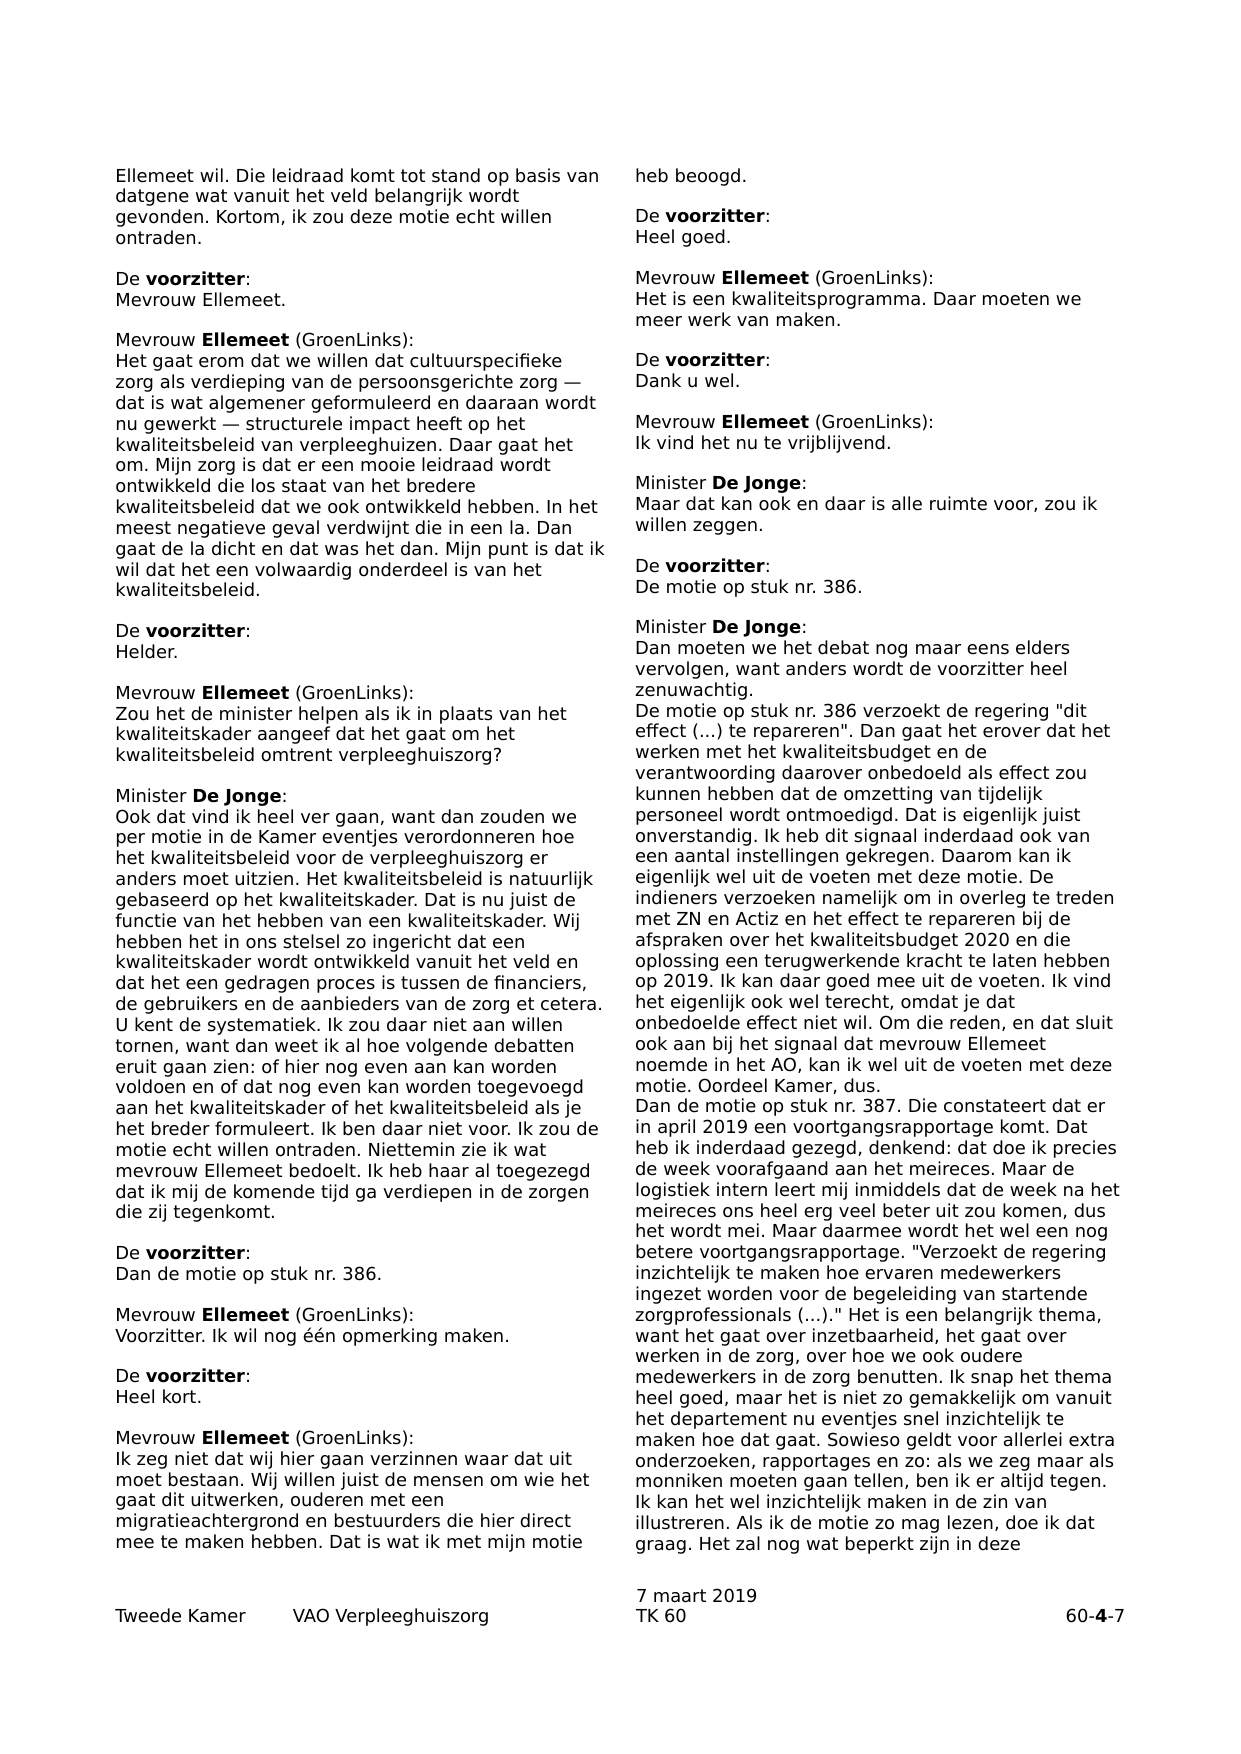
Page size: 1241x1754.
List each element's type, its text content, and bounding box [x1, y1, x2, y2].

text Mevrouw Ellemeet (GroenLinks): [115, 1305, 605, 1325]
text De voorzitter: [635, 350, 1125, 371]
text Heel kort. [115, 1387, 605, 1408]
text De voorzitter: [115, 621, 605, 642]
text De voorzitter: [115, 1366, 605, 1387]
text Minister De Jonge: [635, 617, 1125, 638]
text De voorzitter: [635, 556, 1125, 576]
text Mevrouw Ellemeet. [115, 289, 605, 310]
text De voorzitter: [635, 206, 1125, 227]
text Helder. [115, 642, 605, 662]
text heb beoogd. [635, 165, 1125, 186]
text Ik vind het nu te vrijblijvend. [635, 432, 1125, 453]
text De voorzitter: [115, 269, 605, 289]
text De motie op stuk nr. 386. [635, 576, 1125, 597]
text Ik zeg niet dat wij hier gaan verzinnen waar dat uit moet bestaan. Wij willen juist de mensen om wie het gaat dit uitwerken, ouderen met een migratieachtergrond en bestuurders die hier direct mee te maken hebben. Dat is wat ik met mijn motie [115, 1448, 605, 1553]
text Mevrouw Ellemeet (GroenLinks): [635, 412, 1125, 432]
text Dank u wel. [635, 371, 1125, 392]
text Minister De Jonge: [635, 473, 1125, 494]
text Ellemeet wil. Die leidraad komt tot stand op basis van datgene wat vanuit het veld belangrijk wordt gevonden. Kortom, ik zou deze motie echt willen ontraden. [115, 165, 605, 249]
text Het is een kwaliteitsprogramma. Daar moeten we meer werk van maken. [635, 288, 1125, 330]
text Dan de motie op stuk nr. 386. [115, 1264, 605, 1285]
text Dan moeten we het debat nog maar eens elders vervolgen, want anders wordt de voorzitter heel zenuwachtig. [635, 638, 1125, 700]
text Mevrouw Ellemeet (GroenLinks): [115, 330, 605, 351]
text Mevrouw Ellemeet (GroenLinks): [115, 1428, 605, 1448]
text Mevrouw Ellemeet (GroenLinks): [635, 268, 1125, 288]
text Ook dat vind ik heel ver gaan, want dan zouden we per motie in de Kamer eventjes verordonneren hoe het kwaliteitsbeleid voor de verpleeghuiszorg er anders moet uitzien. Het kwaliteitsbeleid is natuurlijk gebaseerd op het kwaliteitskader. Dat is nu juist de functie van het hebben van een kwaliteitskader. Wij hebben het in ons stelsel zo ingericht dat een kwaliteitskader wordt ontwikkeld vanuit het veld en dat het een gedragen proces is tussen de financiers, de gebruikers en de aanbieders van de zorg et cetera. U kent de systematiek. Ik zou daar niet aan willen tornen, want dan weet ik al hoe volgende debatten eruit gaan zien: of hier nog even aan kan worden voldoen en of dat nog even kan worden toegevoegd aan het kwaliteitskader of het kwaliteitsbeleid als je het breder formuleert. Ik ben daar niet voor. Ik zou de motie echt willen ontraden. Niettemin zie ik wat mevrouw Ellemeet bedoelt. Ik heb haar al toegezegd dat ik mij de komende tijd ga verdiepen in de zorgen die zij tegenkomt. [115, 806, 605, 1223]
text Maar dat kan ook en daar is alle ruimte voor, zou ik willen zeggen. [635, 494, 1125, 536]
text Voorzitter. Ik wil nog één opmerking maken. [115, 1325, 605, 1346]
text Minister De Jonge: [115, 786, 605, 806]
text Zou het de minister helpen als ik in plaats van het kwaliteitskader aangeef dat het gaat om het kwaliteitsbeleid omtrent verpleeghuiszorg? [115, 703, 605, 766]
text Dan de motie op stuk nr. 387. Die constateert dat er in april 2019 een voortgangsrapportage komt. Dat heb ik inderdaad gezegd, denkend: dat doe ik precies de week voorafgaand aan het meireces. Maar de logistiek intern leert mij inmiddels dat de week na het meireces ons heel erg veel beter uit zou komen, dus het wordt mei. Maar daarmee wordt het wel een nog betere voortgangsrapportage. "Verzoekt de regering inzichtelijk te maken hoe ervaren medewerkers ingezet worden voor de begeleiding van startende zorgprofessionals (...)." Het is een belangrijk thema, want het gaat over inzetbaarheid, het gaat over werken in de zorg, over hoe we ook oudere medewerkers in de zorg benutten. Ik snap het thema heel goed, maar het is niet zo gemakkelijk om vanuit het departement nu eventjes snel inzichtelijk te maken hoe dat gaat. Sowieso geldt voor allerlei extra onderzoeken, rapportages en zo: als we zeg maar als monniken moeten gaan tellen, ben ik er altijd tegen. Ik kan het wel inzichtelijk maken in de zin van illustreren. Als ik de motie zo mag lezen, doe ik dat graag. Het zal nog wat beperkt zijn in deze [635, 1096, 1125, 1554]
text De motie op stuk nr. 386 verzoekt de regering "dit effect (...) te repareren". Dan gaat het erover dat het werken met het kwaliteitsbudget en de verantwoording daarover onbedoeld als effect zou kunnen hebben dat de omzetting van tijdelijk personeel wordt ontmoedigd. Dat is eigenlijk juist onverstandig. Ik heb dit signaal inderdaad ook van een aantal instellingen gekregen. Daarom kan ik eigenlijk wel uit de voeten met deze motie. De indieners verzoeken namelijk om in overleg te treden met ZN en Actiz en het effect te repareren bij de afspraken over het kwaliteitsbudget 2020 en die oplossing een terugwerkende kracht te laten hebben op 2019. Ik kan daar goed mee uit de voeten. Ik vind het eigenlijk ook wel terecht, omdat je dat onbedoelde effect niet wil. Om die reden, en dat sluit ook aan bij het signaal dat mevrouw Ellemeet noemde in het AO, kan ik wel uit de voeten met deze motie. Oordeel Kamer, dus. [635, 700, 1125, 1096]
text Heel goed. [635, 227, 1125, 248]
text Mevrouw Ellemeet (GroenLinks): [115, 682, 605, 703]
text De voorzitter: [115, 1243, 605, 1264]
text Het gaat erom dat we willen dat cultuurspecifieke zorg als verdieping van de persoonsgerichte zorg — dat is wat algemener geformuleerd en daaraan wordt nu gewerkt — structurele impact heeft op het kwaliteitsbeleid van verpleeghuizen. Daar gaat het om. Mijn zorg is dat er een mooie leidraad wordt ontwikkeld die los staat van het bredere kwaliteitsbeleid dat we ook ontwikkeld hebben. In het meest negatieve geval verdwijnt die in een la. Dan gaat de la dicht en dat was het dan. Mijn punt is dat ik wil dat het een volwaardig onderdeel is van het kwaliteitsbeleid. [115, 351, 605, 601]
